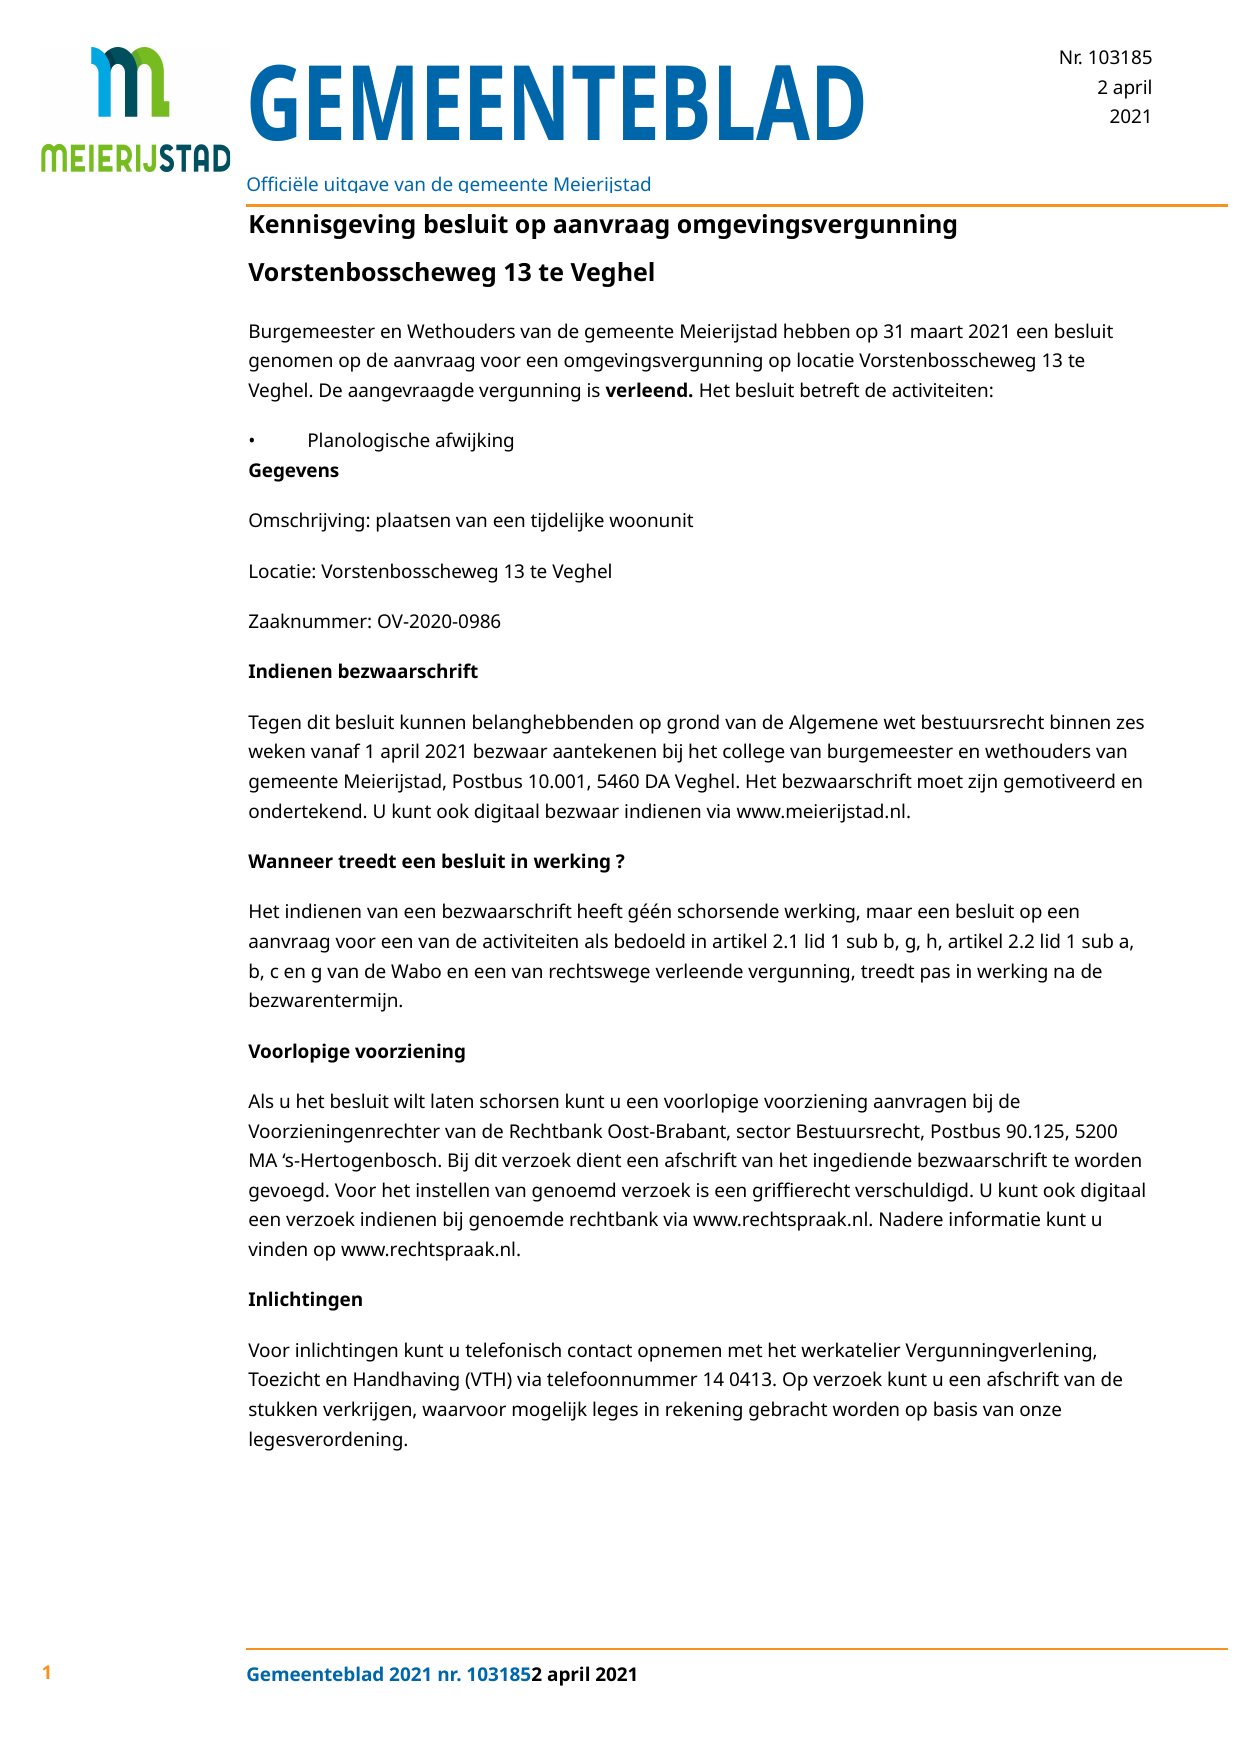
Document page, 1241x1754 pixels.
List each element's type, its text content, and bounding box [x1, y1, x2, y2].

text Locatie: Vorstenbosscheweg 13 te Veghel [248, 558, 1152, 584]
text Voor inlichtingen kunt u telefonisch contact opnemen met het werkatelier Vergunningverlening, Toezicht en Handhaving (VTH) via telefoonnummer 14 0413. Op verzoek kunt u een afschrift van de stukken verkrijgen, waarvoor mogelijk leges in rekening gebracht worden op basis van onze legesverordening. [248, 1337, 1152, 1452]
list Planologische afwijking [248, 427, 1152, 453]
text Wanneer treedt een besluit in werking ? [248, 848, 1152, 874]
picture [41, 47, 231, 172]
text Kennisgeving besluit op aanvraag omgevingsvergunning Vorstenbosscheweg 13 te Veghel [248, 207, 1152, 288]
text Gegevens [248, 457, 1152, 483]
text Tegen dit besluit kunnen belanghebbenden op grond van de Algemene wet bestuursrecht binnen zes weken vanaf 1 april 2021 bezwaar aantekenen bij het college van burgemeester en wethouders van gemeente Meierijstad, Postbus 10.001, 5460 DA Veghel. Het bezwaarschrift moet zijn gemotiveerd en ondertekend. U kunt ook digitaal bezwaar indienen via www.meierijstad.nl. [248, 709, 1152, 824]
text Indienen bezwaarschrift [248, 659, 1152, 684]
text Omschrijving: plaatsen van een tijdelijke woonunit [248, 507, 1152, 533]
text Voorlopige voorziening [248, 1038, 1152, 1064]
text Als u het besluit wilt laten schorsen kunt u een voorlopige voorziening aanvragen bij de Voorzieningenrechter van de Rechtbank Oost-Brabant, sector Bestuursrecht, Postbus 90.125, 5200 MA ‘s-Hertogenbosch. Bij dit verzoek dient een afschrift van het ingediende bezwaarschrift te worden gevoegd. Voor het instellen van genoemd verzoek is een griffierecht verschuldigd. U kunt ook digitaal een verzoek indienen bij genoemde rechtbank via www.rechtspraak.nl. Nadere informatie kunt u vinden op www.rechtspraak.nl. [248, 1088, 1152, 1262]
text Het indienen van een bezwaarschrift heeft géén schorsende werking, maar een besluit op een aanvraag voor een van de activiteiten als bedoeld in artikel 2.1 lid 1 sub b, g, h, artikel 2.2 lid 1 sub a, b, c en g van de Wabo en een van rechtswege verleende vergunning, treedt pas in werking na de bezwarentermijn. [248, 899, 1152, 1013]
text Inlichtingen [248, 1287, 1152, 1312]
text Zaaknummer: OV-2020-0986 [248, 608, 1152, 634]
text Burgemeester en Wethouders van de gemeente Meierijstad hebben op 31 maart 2021 een besluit genomen op de aanvraag voor een omgevingsvergunning op locatie Vorstenbosscheweg 13 te Veghel. De aangevraagde vergunning is verleend. Het besluit betreft de activiteiten: [248, 318, 1152, 403]
